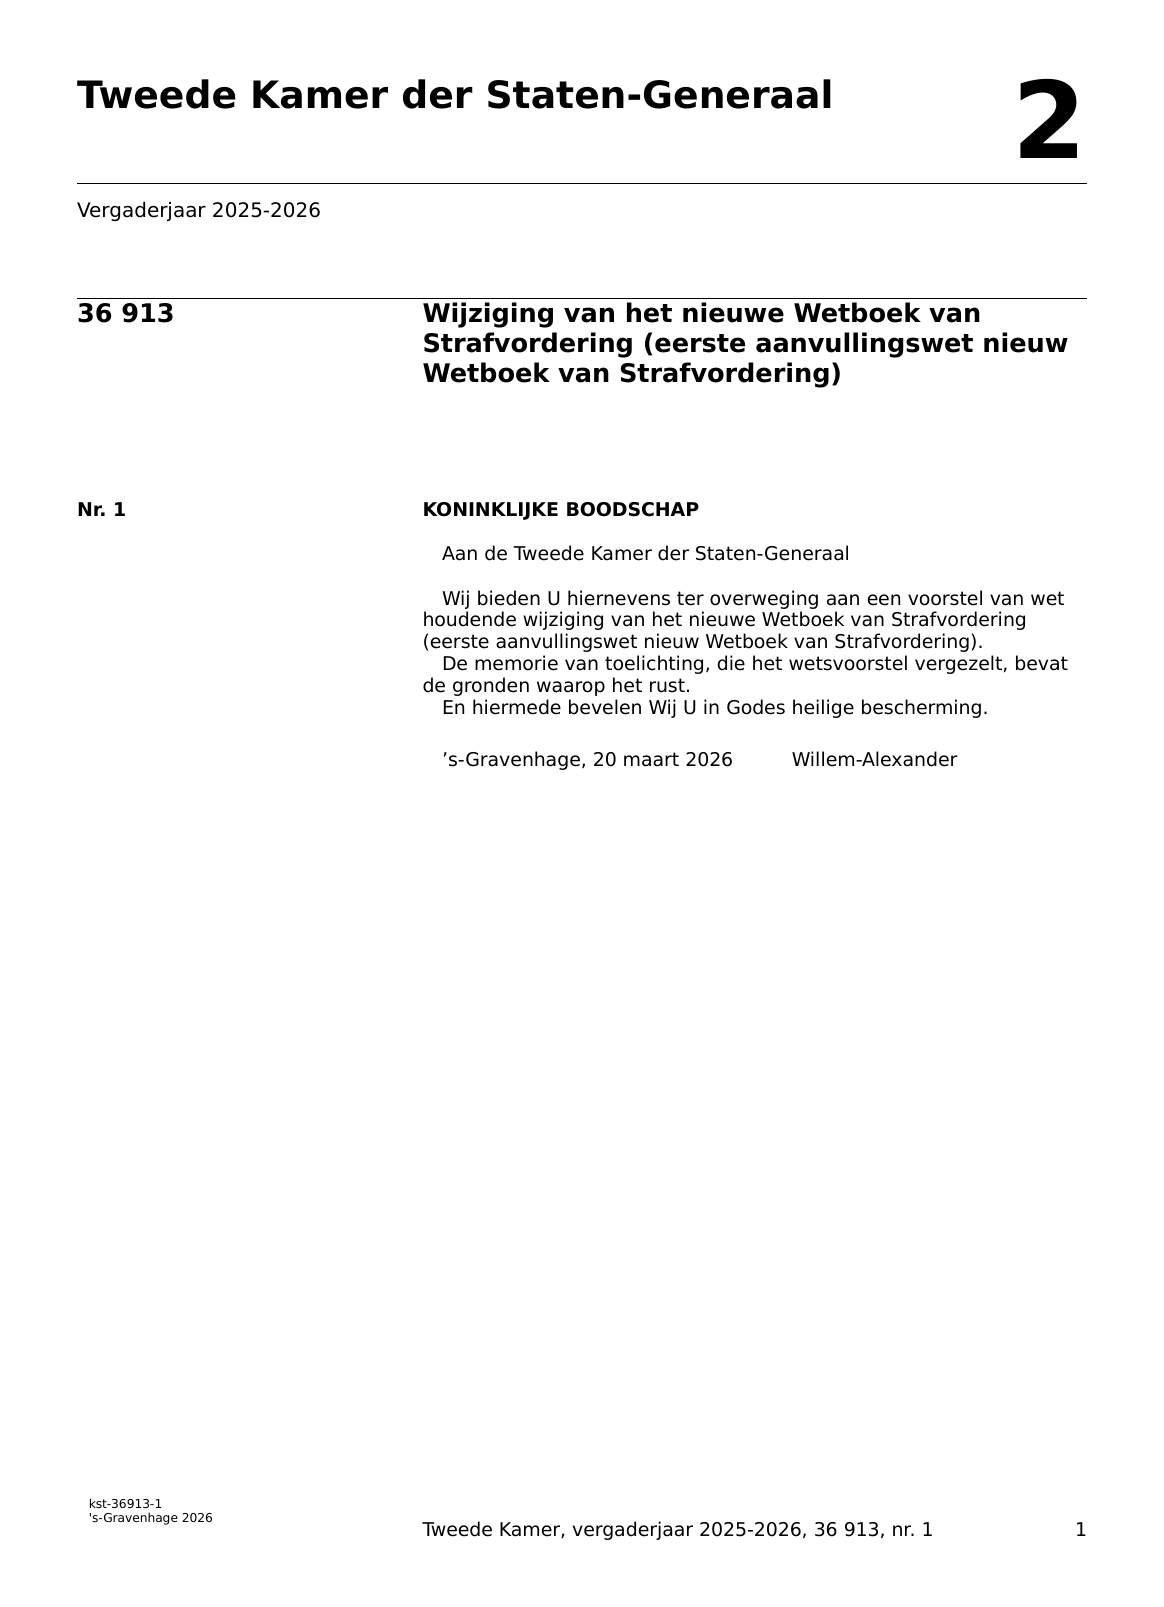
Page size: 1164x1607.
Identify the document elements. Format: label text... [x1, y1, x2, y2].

text kst-36913-1 [88, 1497, 323, 1511]
text ’s-Gravenhage, 20 maart 2026 Willem-Alexander [422, 749, 1087, 771]
text Aan de Tweede Kamer der Staten-Generaal [422, 543, 1087, 565]
subtitle Nr. 1 KONINKLIJKE BOODSCHAP [77, 499, 1087, 521]
subtitle 36 913 Wijziging van het nieuwe Wetboek van Strafvordering (eerste aanvullingswet nieuw Wetboek van Strafvordering) [77, 299, 1087, 388]
table_header 2 [886, 59, 1087, 183]
table_cell Vergaderjaar 2025-2026 [77, 184, 1087, 298]
table_header Tweede Kamer der Staten-Generaal [77, 59, 886, 183]
text 's-Gravenhage 2026 [88, 1511, 323, 1525]
text De memorie van toelichting, die het wetsvoorstel vergezelt, bevat de gronden waarop het rust. [422, 653, 1087, 697]
text En hiermede bevelen Wij U in Godes heilige bescherming. [422, 697, 1087, 719]
text Wij bieden U hiernevens ter overweging aan een voorstel van wet houdende wijziging van het nieuwe Wetboek van Strafvordering (eerste aanvullingswet nieuw Wetboek van Strafvordering). [422, 587, 1087, 653]
